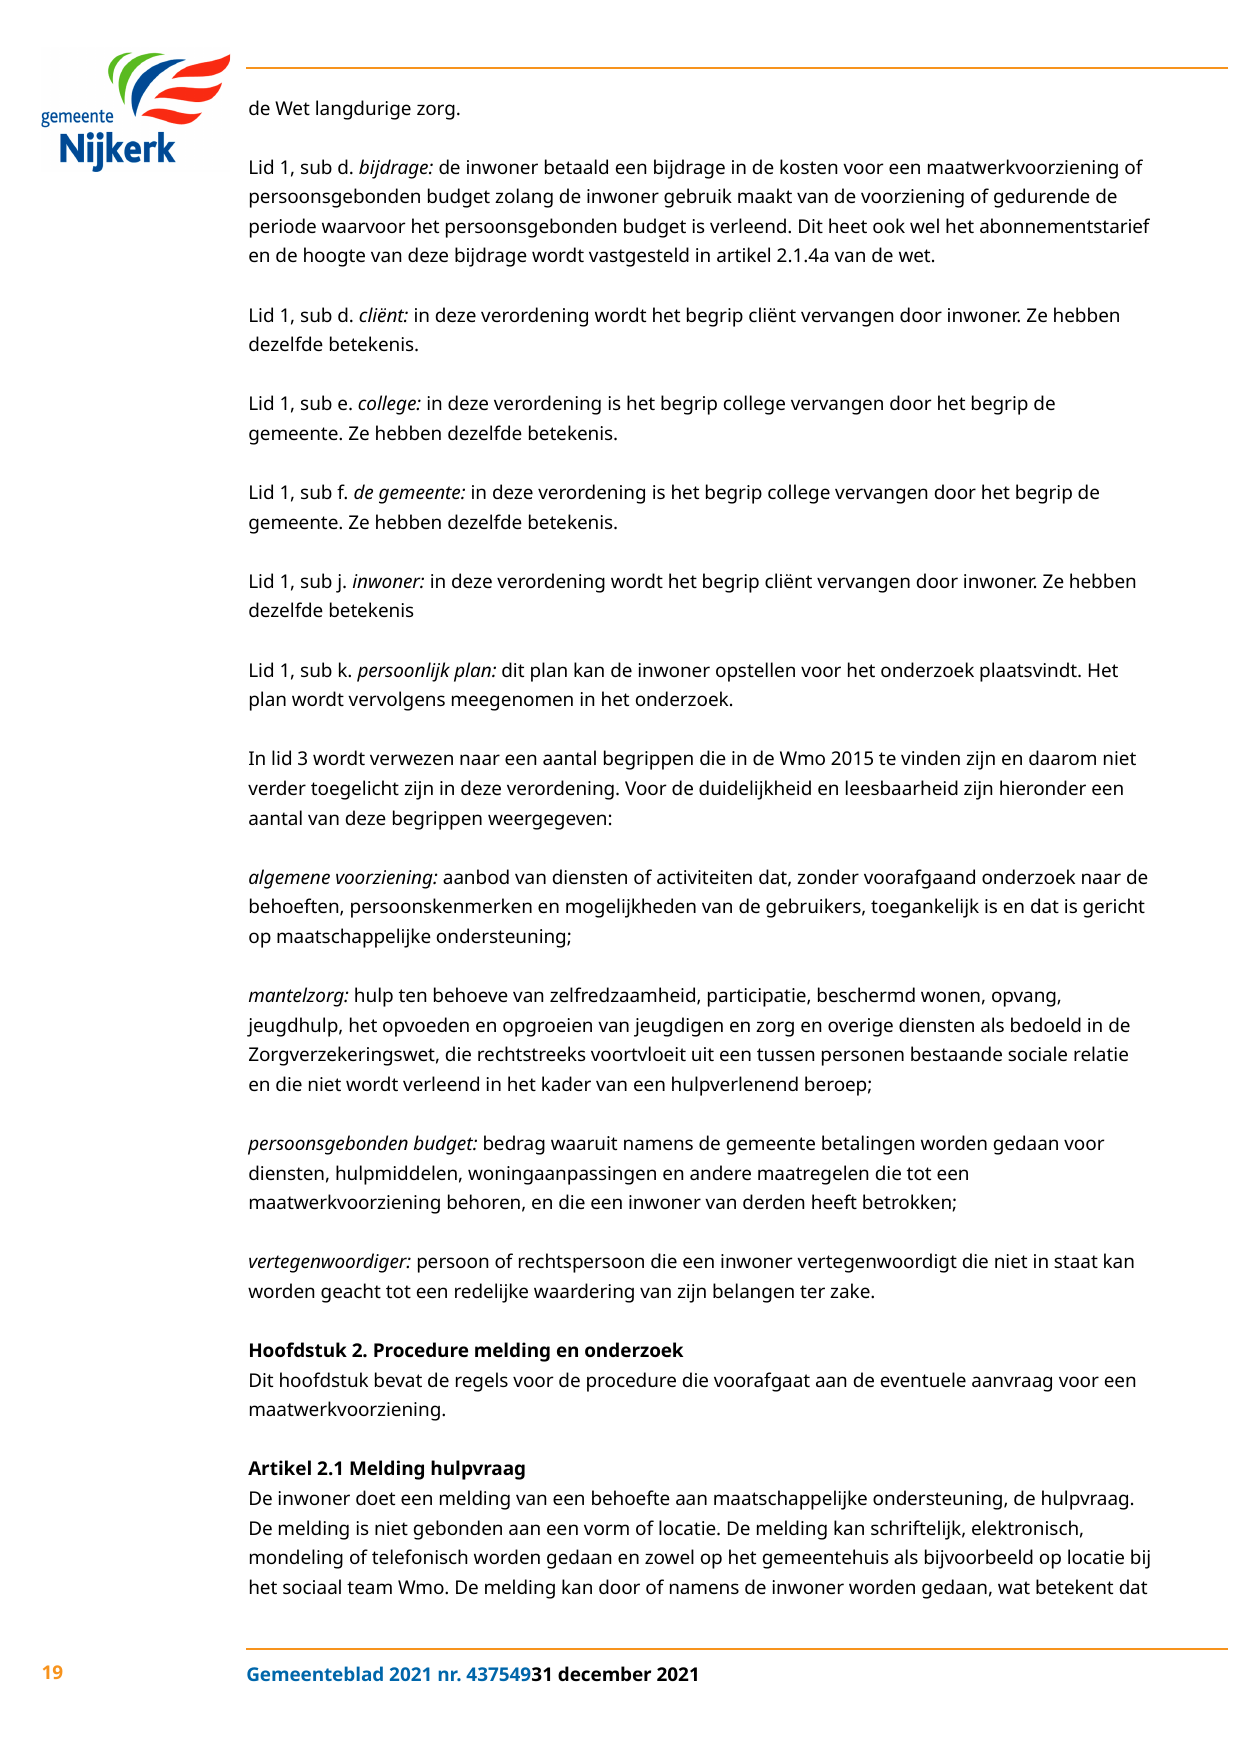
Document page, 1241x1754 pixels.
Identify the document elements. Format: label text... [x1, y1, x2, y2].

text mantelzorg: hulp ten behoeve van zelfredzaamheid, participatie, beschermd wonen, opvang, jeugdhulp, het opvoeden en opgroeien van jeugdigen en zorg en overige diensten als bedoeld in de Zorgverzekeringswet, die rechtstreeks voortvloeit uit een tussen personen bestaande sociale relatie en die niet wordt verleend in het kader van een hulpverlenend beroep; [248, 982, 1152, 1097]
text In lid 3 wordt verwezen naar een aantal begrippen die in de Wmo 2015 te vinden zijn en daarom niet verder toegelicht zijn in deze verordening. Voor de duidelijkheid en leesbaarheid zijn hieronder een aantal van deze begrippen weergegeven: [248, 746, 1152, 831]
text Lid 1, sub j. inwoner: in deze verordening wordt het begrip cliënt vervangen door inwoner. Ze hebben dezelfde betekenis [248, 568, 1152, 623]
text Lid 1, sub d. bijdrage: de inwoner betaald een bijdrage in de kosten voor een maatwerkvoorziening of persoonsgebonden budget zolang de inwoner gebruik maakt van de voorziening of gedurende de periode waarvoor het persoonsgebonden budget is verleend. Dit heet ook wel het abonnementstarief en de hoogte van deze bijdrage wordt vastgesteld in artikel 2.1.4a van de wet. [248, 154, 1152, 268]
text Hoofdstuk 2. Procedure melding en onderzoek [248, 1337, 1152, 1363]
picture [41, 47, 231, 172]
text persoonsgebonden budget: bedrag waaruit namens de gemeente betalingen worden gedaan voor diensten, hulpmiddelen, woningaanpassingen en andere maatregelen die tot een maatwerkvoorziening behoren, en die een inwoner van derden heeft betrokken; [248, 1130, 1152, 1215]
text de Wet langdurige zorg. [248, 95, 1152, 121]
text vertegenwoordiger: persoon of rechtspersoon die een inwoner vertegenwoordigt die niet in staat kan worden geacht tot een redelijke waardering van zijn belangen ter zake. [248, 1248, 1152, 1304]
text Lid 1, sub f. de gemeente: in deze verordening is het begrip college vervangen door het begrip de gemeente. Ze hebben dezelfde betekenis. [248, 479, 1152, 535]
text Lid 1, sub e. college: in deze verordening is het begrip college vervangen door het begrip de gemeente. Ze hebben dezelfde betekenis. [248, 391, 1152, 446]
text De inwoner doet een melding van een behoefte aan maatschappelijke ondersteuning, de hulpvraag. De melding is niet gebonden aan een vorm of locatie. De melding kan schriftelijk, elektronisch, mondeling of telefonisch worden gedaan en zowel op het gemeentehuis als bijvoorbeeld op locatie bij het sociaal team Wmo. De melding kan door of namens de inwoner worden gedaan, wat betekent dat [248, 1485, 1152, 1600]
text algemene voorziening: aanbod van diensten of activiteiten dat, zonder voorafgaand onderzoek naar de behoeften, persoonskenmerken en mogelijkheden van de gebruikers, toegankelijk is en dat is gericht op maatschappelijke ondersteuning; [248, 864, 1152, 949]
text Lid 1, sub k. persoonlijk plan: dit plan kan de inwoner opstellen voor het onderzoek plaatsvindt. Het plan wordt vervolgens meegenomen in het onderzoek. [248, 657, 1152, 712]
text Lid 1, sub d. cliënt: in deze verordening wordt het begrip cliënt vervangen door inwoner. Ze hebben dezelfde betekenis. [248, 302, 1152, 357]
text Artikel 2.1 Melding hulpvraag [248, 1456, 1152, 1481]
text Dit hoofdstuk bevat de regels voor de procedure die voorafgaat aan de eventuele aanvraag voor een maatwerkvoorziening. [248, 1367, 1152, 1422]
